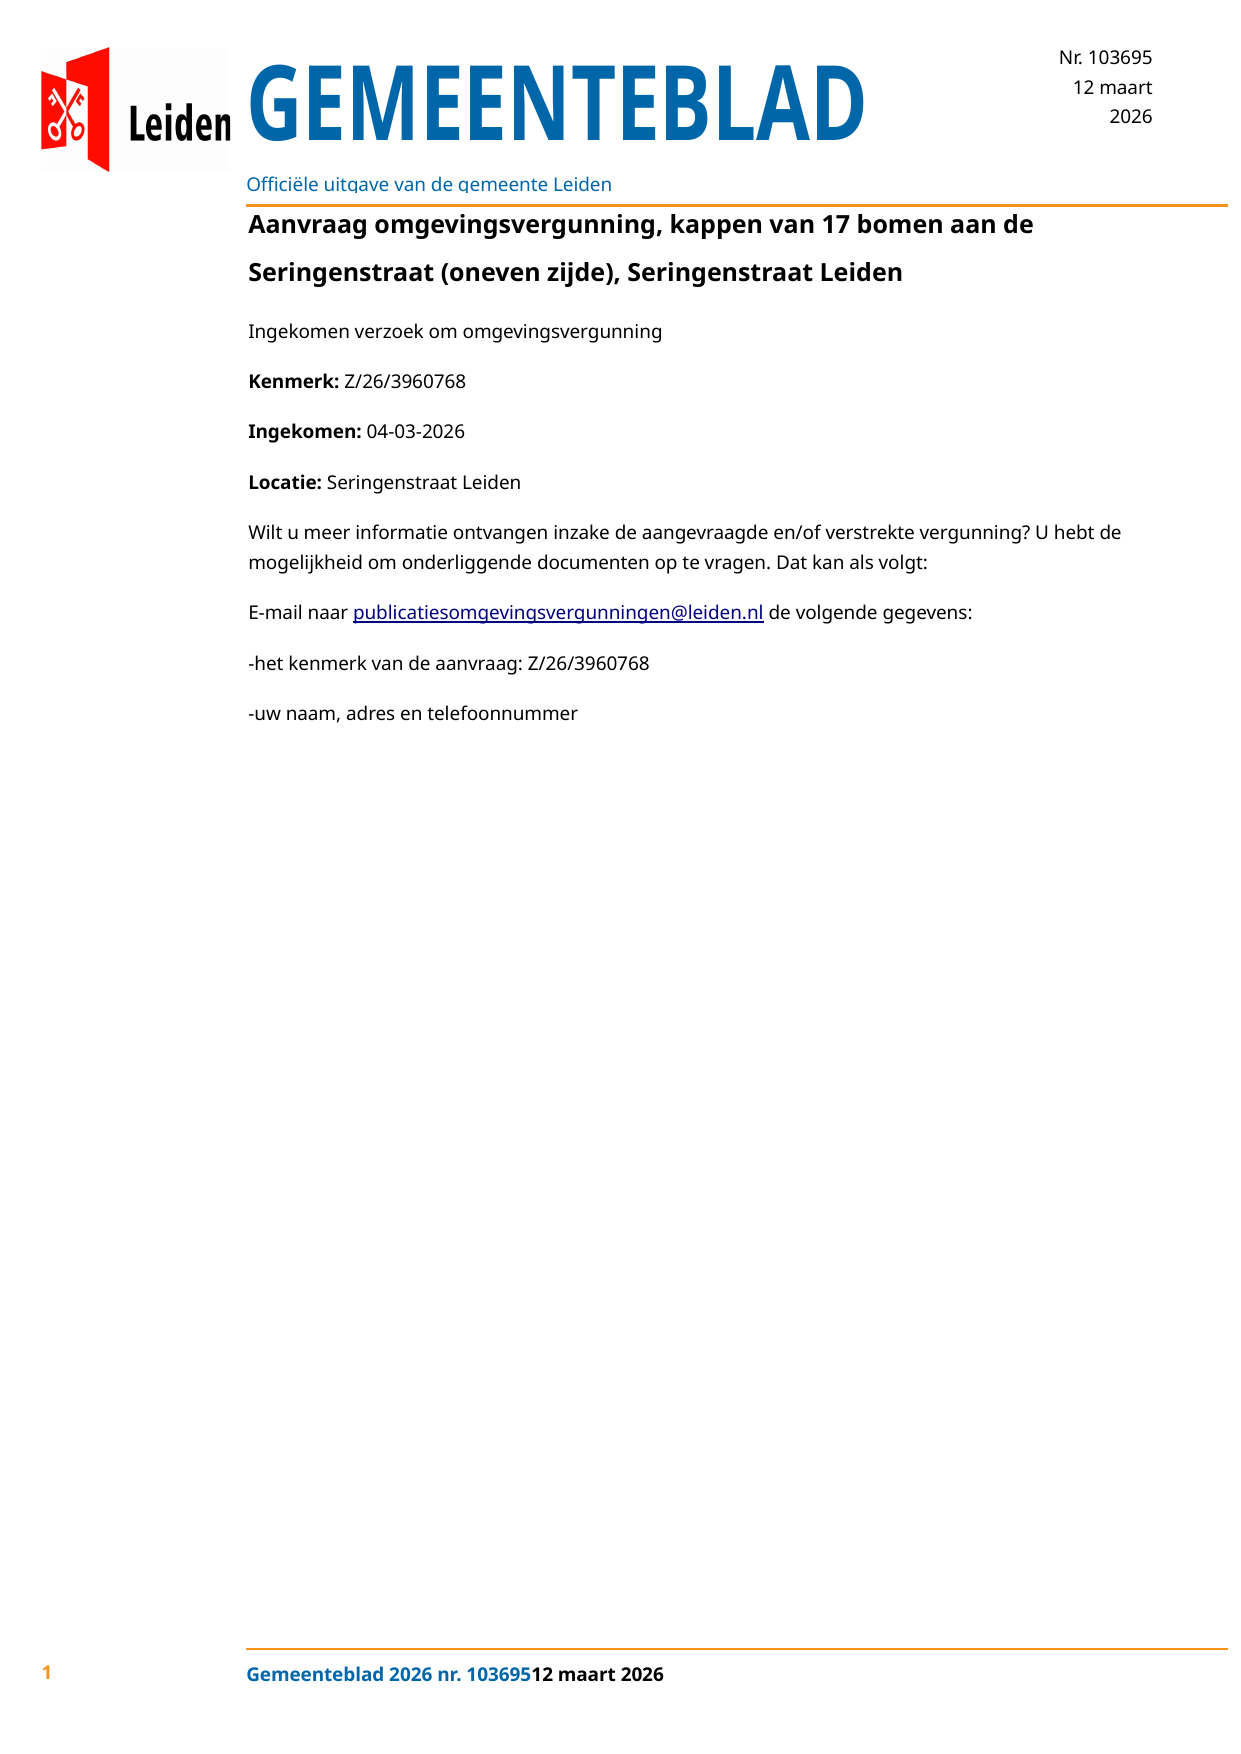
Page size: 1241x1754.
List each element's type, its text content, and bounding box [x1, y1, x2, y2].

text Ingekomen: 04-03-2026 [248, 419, 1152, 444]
text E-mail naar publicatiesomgevingsvergunningen@leiden.nl de volgende gegevens: [248, 599, 1152, 625]
text Wilt u meer informatie ontvangen inzake de aangevraagde en/of verstrekte vergunning? U hebt de mogelijkheid om onderliggende documenten op te vragen. Dat kan als volgt: [248, 519, 1152, 575]
text Locatie: Seringenstraat Leiden [248, 469, 1152, 495]
text -het kenmerk van de aanvraag: Z/26/3960768 [248, 650, 1152, 676]
picture [41, 47, 231, 172]
text -uw naam, adres en telefoonnummer [248, 700, 1152, 726]
text Ingekomen verzoek om omgevingsvergunning [248, 318, 1152, 344]
text Aanvraag omgevingsvergunning, kappen van 17 bomen aan de Seringenstraat (oneven zijde), Seringenstraat Leiden [248, 207, 1152, 288]
text Kenmerk: Z/26/3960768 [248, 368, 1152, 394]
